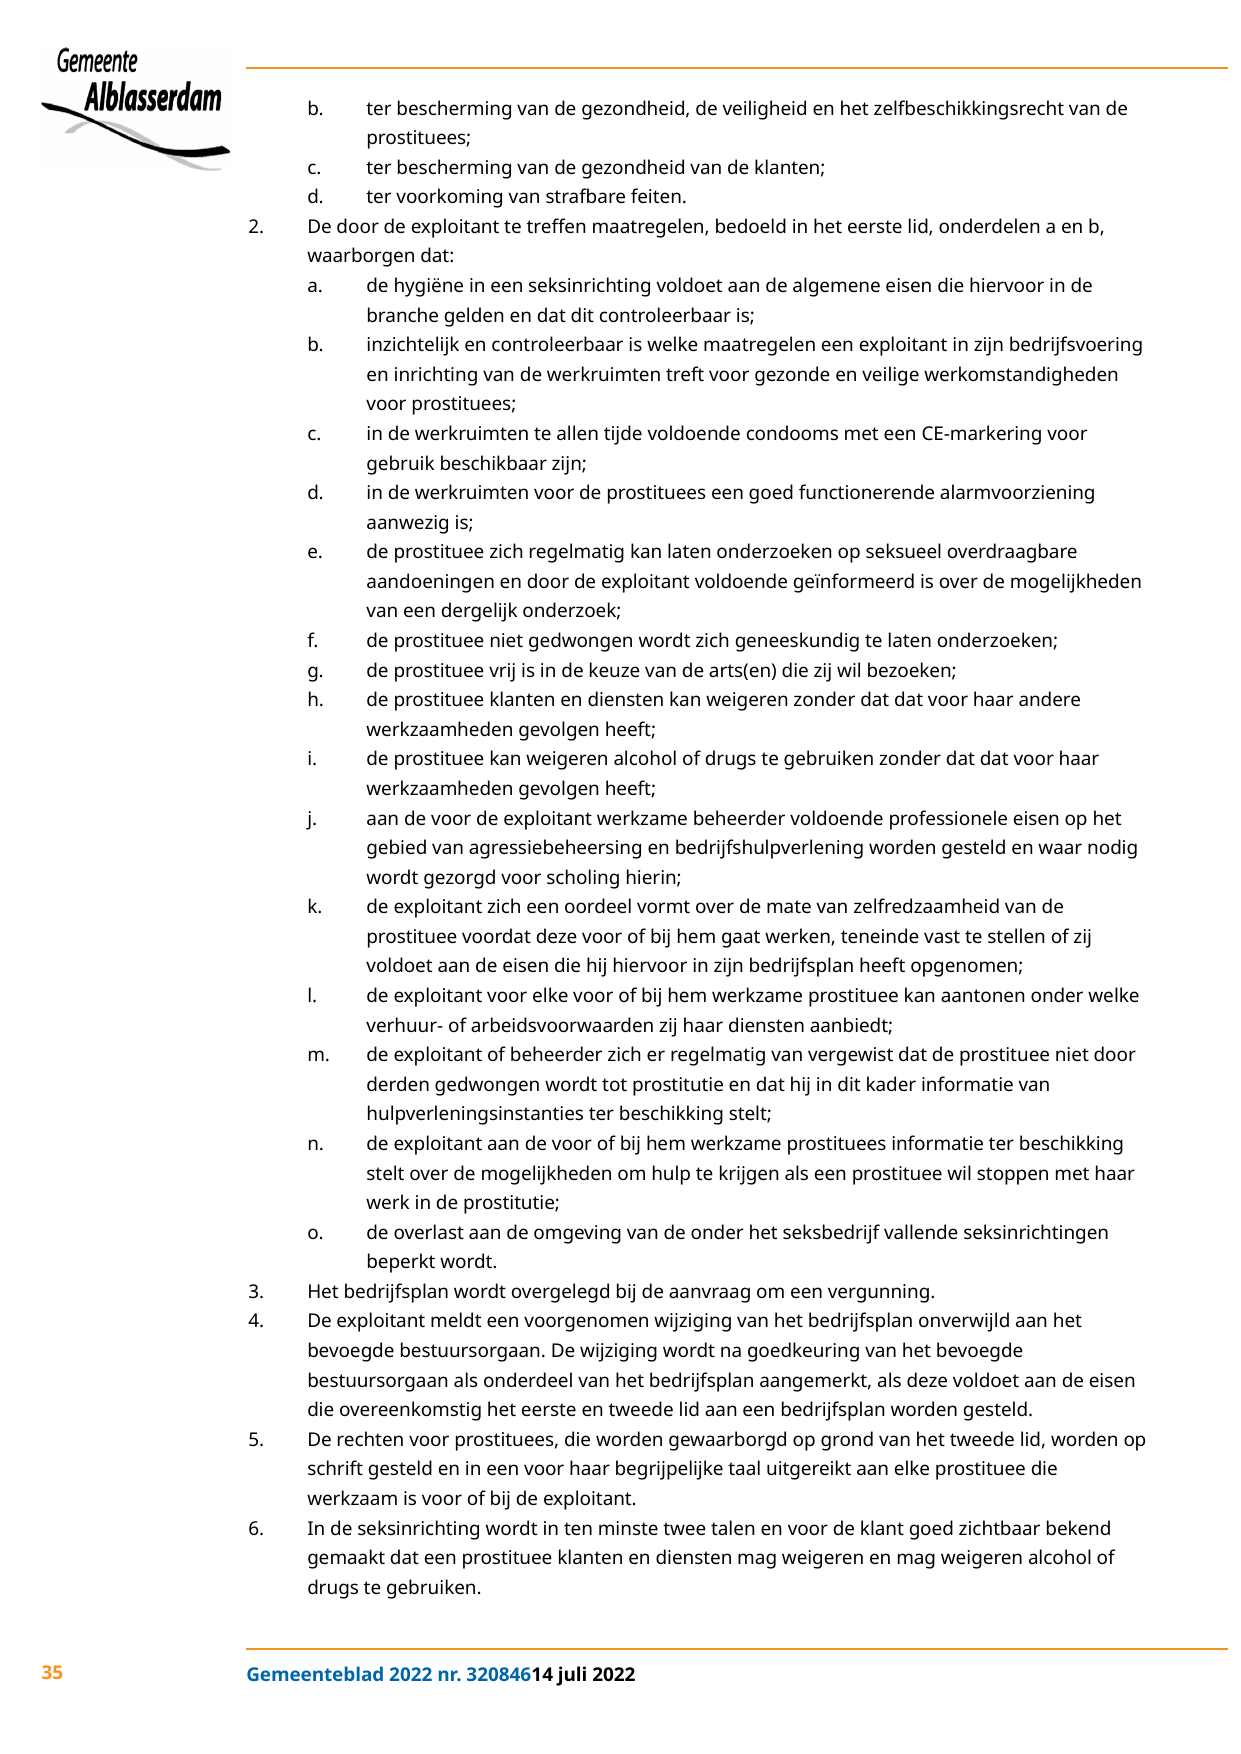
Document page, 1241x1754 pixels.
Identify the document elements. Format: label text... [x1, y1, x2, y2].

list De rechten voor prostituees, die worden gewaarborgd op grond van het tweede lid, worden op schrift gesteld en in een voor haar begrijpelijke taal uitgereikt aan elke prostituee die werkzaam is voor of bij de exploitant. [248, 1426, 1152, 1511]
list de prostituee kan weigeren alcohol of drugs te gebruiken zonder dat dat voor haar werkzaamheden gevolgen heeft; [307, 746, 1152, 801]
list Het bedrijfsplan wordt overgelegd bij de aanvraag om een vergunning. [248, 1278, 1152, 1304]
list In de seksinrichting wordt in ten minste twee talen en voor de klant goed zichtbaar bekend gemaakt dat een prostituee klanten en diensten mag weigeren en mag weigeren alcohol of drugs te gebruiken. [248, 1515, 1152, 1600]
list de prostituee zich regelmatig kan laten onderzoeken op seksueel overdraagbare aandoeningen en door de exploitant voldoende geïnformeerd is over de mogelijkheden van een dergelijk onderzoek; [307, 538, 1152, 623]
list ter bescherming van de gezondheid, de veiligheid en het zelfbeschikkingsrecht van de prostituees; [307, 95, 1152, 150]
list de prostituee vrij is in de keuze van de arts(en) die zij wil bezoeken; [307, 657, 1152, 683]
picture [41, 47, 231, 172]
list de hygiëne in een seksinrichting voldoet aan de algemene eisen die hiervoor in de branche gelden en dat dit controleerbaar is; [307, 272, 1152, 328]
list inzichtelijk en controleerbaar is welke maatregelen een exploitant in zijn bedrijfsvoering en inrichting van de werkruimten treft voor gezonde en veilige werkomstandigheden voor prostituees; [307, 331, 1152, 416]
list de exploitant zich een oordeel vormt over de mate van zelfredzaamheid van de prostituee voordat deze voor of bij hem gaat werken, teneinde vast te stellen of zij voldoet aan de eisen die hij hiervoor in zijn bedrijfsplan heeft opgenomen; [307, 893, 1152, 978]
list de exploitant of beheerder zich er regelmatig van vergewist dat de prostituee niet door derden gedwongen wordt tot prostitutie en dat hij in dit kader informatie van hulpverleningsinstanties ter beschikking stelt; [307, 1041, 1152, 1126]
list de prostituee niet gedwongen wordt zich geneeskundig te laten onderzoeken; [307, 627, 1152, 653]
list ter voorkoming van strafbare feiten. [307, 183, 1152, 209]
list de prostituee klanten en diensten kan weigeren zonder dat dat voor haar andere werkzaamheden gevolgen heeft; [307, 686, 1152, 742]
list De exploitant meldt een voorgenomen wijziging van het bedrijfsplan onverwijld aan het bevoegde bestuursorgaan. De wijziging wordt na goedkeuring van het bevoegde bestuursorgaan als onderdeel van het bedrijfsplan aangemerkt, als deze voldoet aan de eisen die overeenkomstig het eerste en tweede lid aan een bedrijfsplan worden gesteld. [248, 1308, 1152, 1422]
list De door de exploitant te treffen maatregelen, bedoeld in het eerste lid, onderdelen a en b, waarborgen dat: [248, 213, 1152, 268]
list ter bescherming van de gezondheid van de klanten; [307, 154, 1152, 180]
list in de werkruimten te allen tijde voldoende condooms met een CE-markering voor gebruik beschikbaar zijn; [307, 420, 1152, 476]
list in de werkruimten voor de prostituees een goed functionerende alarmvoorziening aanwezig is; [307, 479, 1152, 535]
list de overlast aan de omgeving van de onder het seksbedrijf vallende seksinrichtingen beperkt wordt. [307, 1219, 1152, 1274]
list aan de voor de exploitant werkzame beheerder voldoende professionele eisen op het gebied van agressiebeheersing en bedrijfshulpverlening worden gesteld en waar nodig wordt gezorgd voor scholing hierin; [307, 805, 1152, 890]
list de exploitant voor elke voor of bij hem werkzame prostituee kan aantonen onder welke verhuur- of arbeidsvoorwaarden zij haar diensten aanbiedt; [307, 982, 1152, 1038]
list de exploitant aan de voor of bij hem werkzame prostituees informatie ter beschikking stelt over de mogelijkheden om hulp te krijgen als een prostituee wil stoppen met haar werk in de prostitutie; [307, 1130, 1152, 1215]
